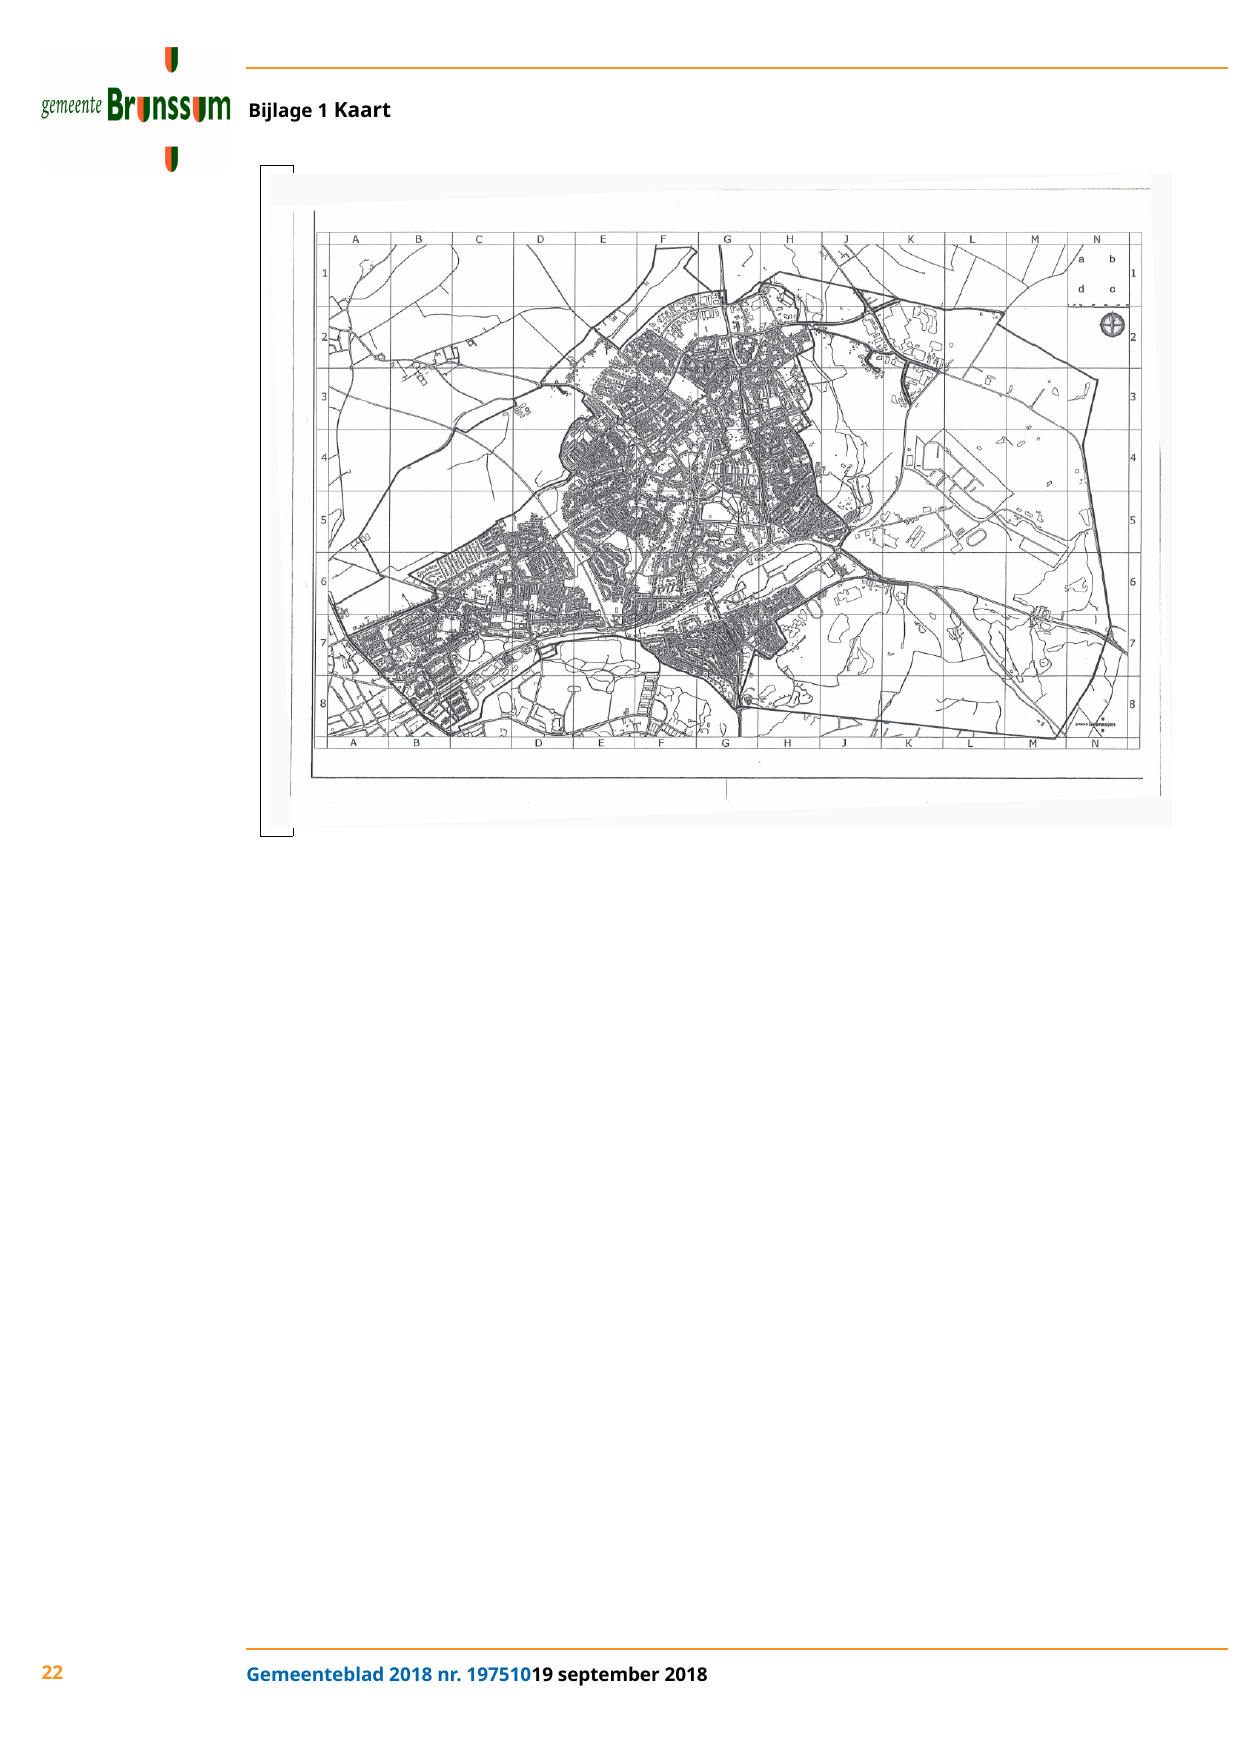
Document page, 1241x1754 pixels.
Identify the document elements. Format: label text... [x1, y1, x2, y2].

picture [41, 47, 231, 172]
text Bijlage 1 Kaart [248, 95, 1152, 123]
picture [268, 173, 1173, 828]
